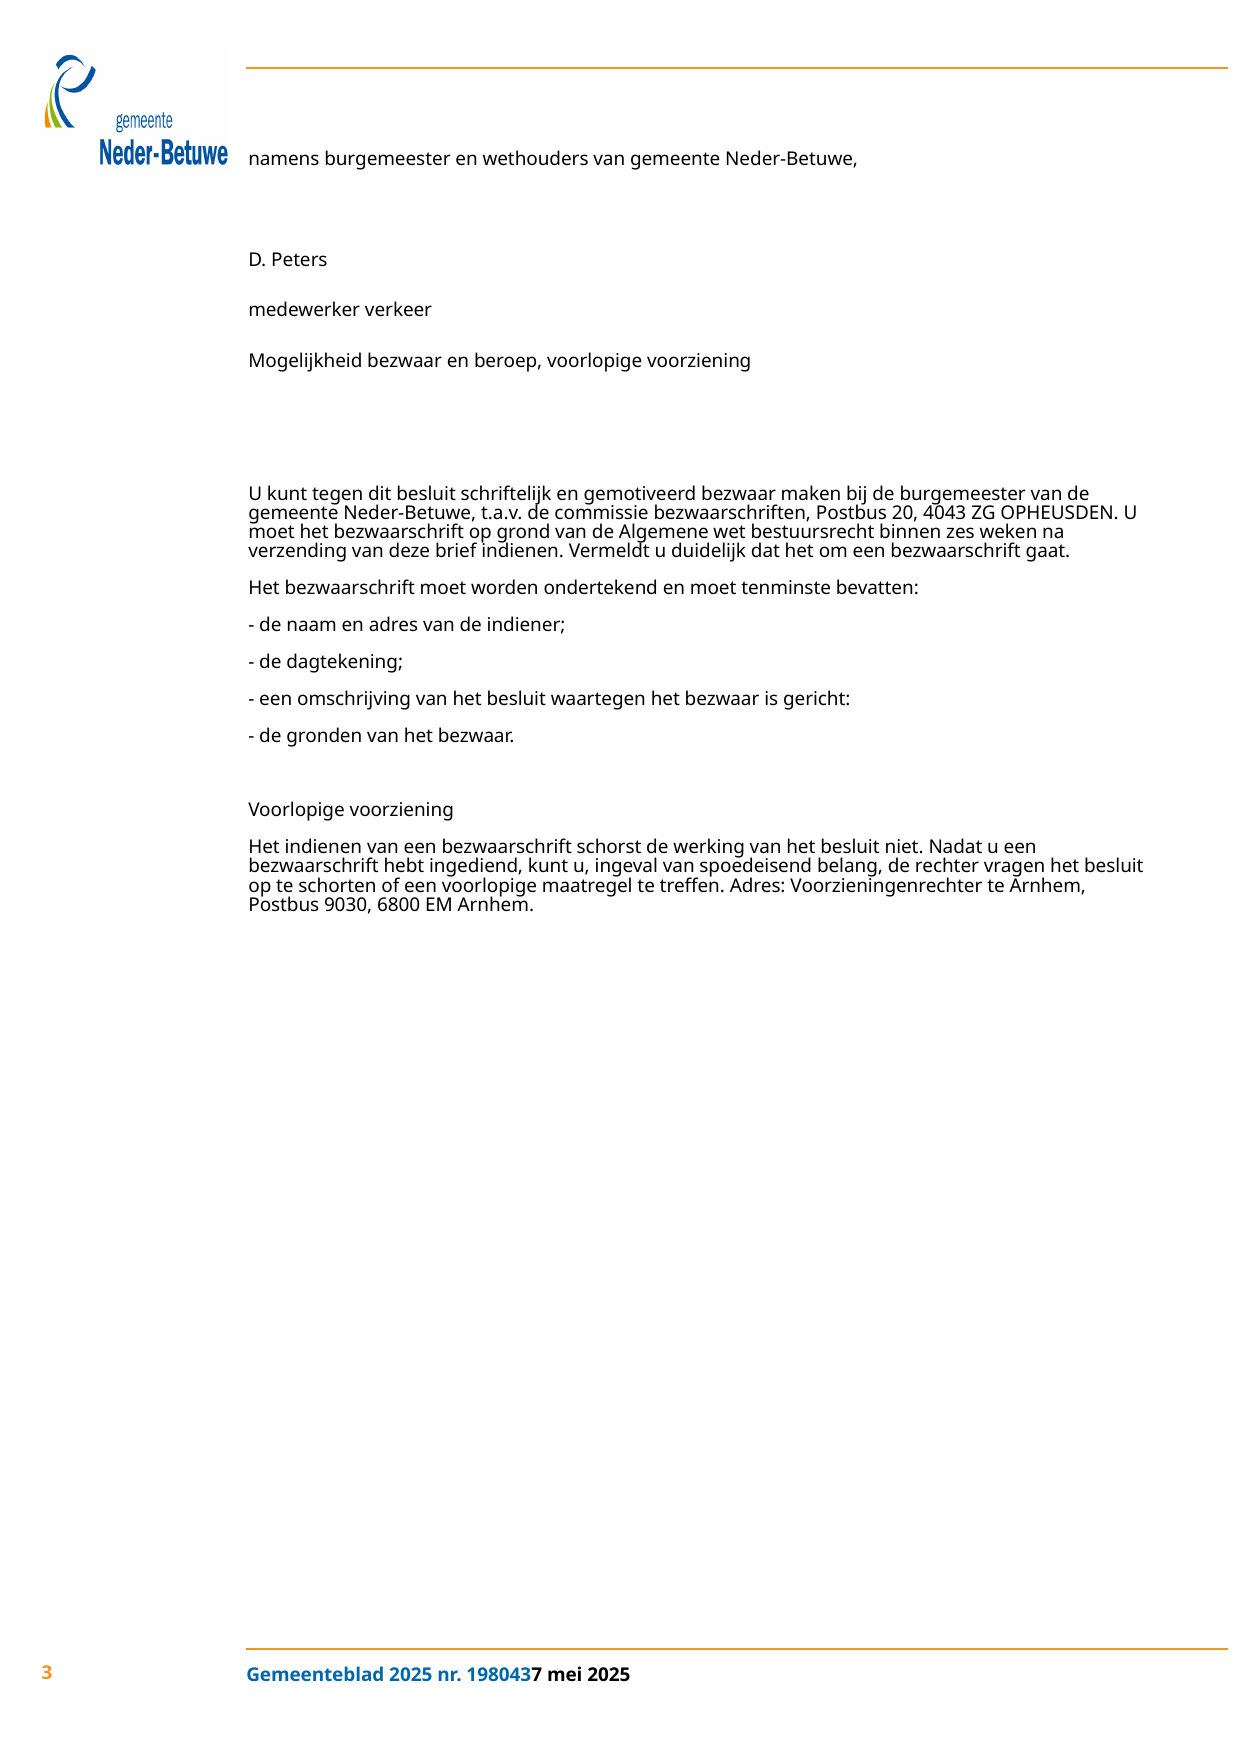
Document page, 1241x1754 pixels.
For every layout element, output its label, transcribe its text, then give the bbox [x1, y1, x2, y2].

text U kunt tegen dit besluit schriftelijk en gemotiveerd bezwaar maken bij de burgemeester van de gemeente Neder-Betuwe, t.a.v. de commissie bezwaarschriften, Postbus 20, 4043 ZG OPHEUSDEN. U moet het bezwaarschrift op grond van de Algemene wet bestuursrecht binnen zes weken na verzending van deze brief indienen. Vermeldt u duidelijk dat het om een bezwaarschrift gaat. [248, 484, 1152, 562]
text Mogelijkheid bezwaar en beroep, voorlopige voorziening [248, 347, 1152, 373]
text medewerker verkeer [248, 296, 1152, 322]
text D. Peters [248, 246, 1152, 272]
text Voorlopige voorziening [248, 801, 1152, 820]
text - een omschrijving van het besluit waartegen het bezwaar is gericht: [248, 690, 1152, 709]
picture [41, 47, 231, 172]
text - de naam en adres van de indiener; [248, 616, 1152, 636]
text - de dagtekening; [248, 653, 1152, 672]
text Het indienen van een bezwaarschrift schorst de werking van het besluit niet. Nadat u een bezwaarschrift hebt ingediend, kunt u, ingeval van spoedeisend belang, de rechter vragen het besluit op te schorten of een voorlopige maatregel te treffen. Adres: Voorzieningenrechter te Arnhem, Postbus 9030, 6800 EM Arnhem. [248, 838, 1152, 915]
text - de gronden van het bezwaar. [248, 727, 1152, 746]
text namens burgemeester en wethouders van gemeente Neder-Betuwe, [248, 145, 1152, 171]
text Het bezwaarschrift moet worden ondertekend en moet tenminste bevatten: [248, 579, 1152, 598]
